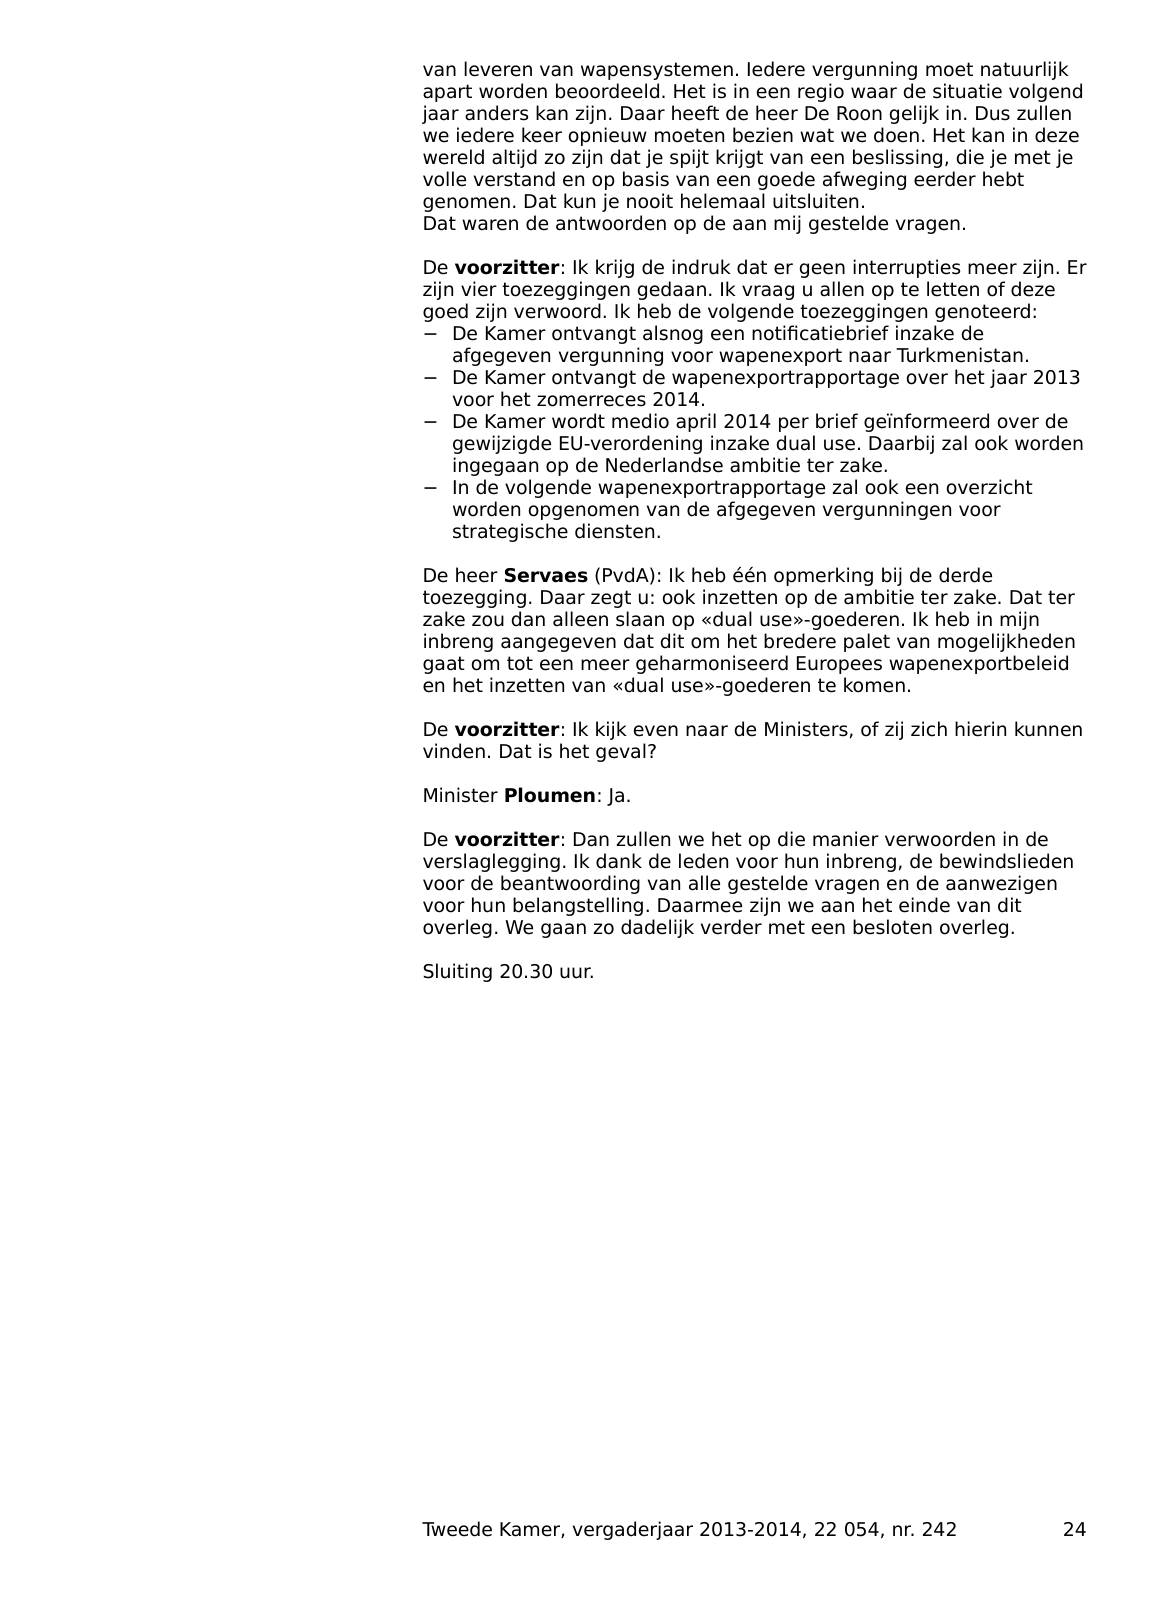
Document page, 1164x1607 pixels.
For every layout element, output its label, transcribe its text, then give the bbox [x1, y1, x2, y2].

text De voorzitter: Ik krijg de indruk dat er geen interrupties meer zijn. Er zijn vier toezeggingen gedaan. Ik vraag u allen op te letten of deze goed zijn verwoord. Ik heb de volgende toezeggingen genoteerd: [422, 257, 1087, 323]
text van leveren van wapensystemen. Iedere vergunning moet natuurlijk apart worden beoordeeld. Het is in een regio waar de situatie volgend jaar anders kan zijn. Daar heeft de heer De Roon gelijk in. Dus zullen we iedere keer opnieuw moeten bezien wat we doen. Het kan in deze wereld altijd zo zijn dat je spijt krijgt van een beslissing, die je met je volle verstand en op basis van een goede afweging eerder hebt genomen. Dat kun je nooit helemaal uitsluiten. [422, 59, 1087, 213]
text Sluiting 20.30 uur. [422, 961, 1087, 983]
text De voorzitter: Ik kijk even naar de Ministers, of zij zich hierin kunnen vinden. Dat is het geval? [422, 719, 1087, 763]
text De voorzitter: Dan zullen we het op die manier verwoorden in de verslaglegging. Ik dank de leden voor hun inbreng, de bewindslieden voor de beantwoording van alle gestelde vragen en de aanwezigen voor hun belangstelling. Daarmee zijn we aan het einde van dit overleg. We gaan zo dadelijk verder met een besloten overleg. [422, 829, 1087, 939]
text − De Kamer ontvangt de wapenexportrapportage over het jaar 2013 voor het zomerreces 2014. [422, 367, 1087, 411]
text − De Kamer wordt medio april 2014 per brief geïnformeerd over de gewijzigde EU-verordening inzake dual use. Daarbij zal ook worden ingegaan op de Nederlandse ambitie ter zake. [422, 411, 1087, 477]
text Dat waren de antwoorden op de aan mij gestelde vragen. [422, 213, 1087, 235]
text De heer Servaes (PvdA): Ik heb één opmerking bij de derde toezegging. Daar zegt u: ook inzetten op de ambitie ter zake. Dat ter zake zou dan alleen slaan op «dual use»-goederen. Ik heb in mijn inbreng aangegeven dat dit om het bredere palet van mogelijkheden gaat om tot een meer geharmoniseerd Europees wapenexportbeleid en het inzetten van «dual use»-goederen te komen. [422, 565, 1087, 697]
text − De Kamer ontvangt alsnog een notificatiebrief inzake de afgegeven vergunning voor wapenexport naar Turkmenistan. [422, 323, 1087, 367]
text − In de volgende wapenexportrapportage zal ook een overzicht worden opgenomen van de afgegeven vergunningen voor strategische diensten. [422, 477, 1087, 543]
text Minister Ploumen: Ja. [422, 785, 1087, 807]
